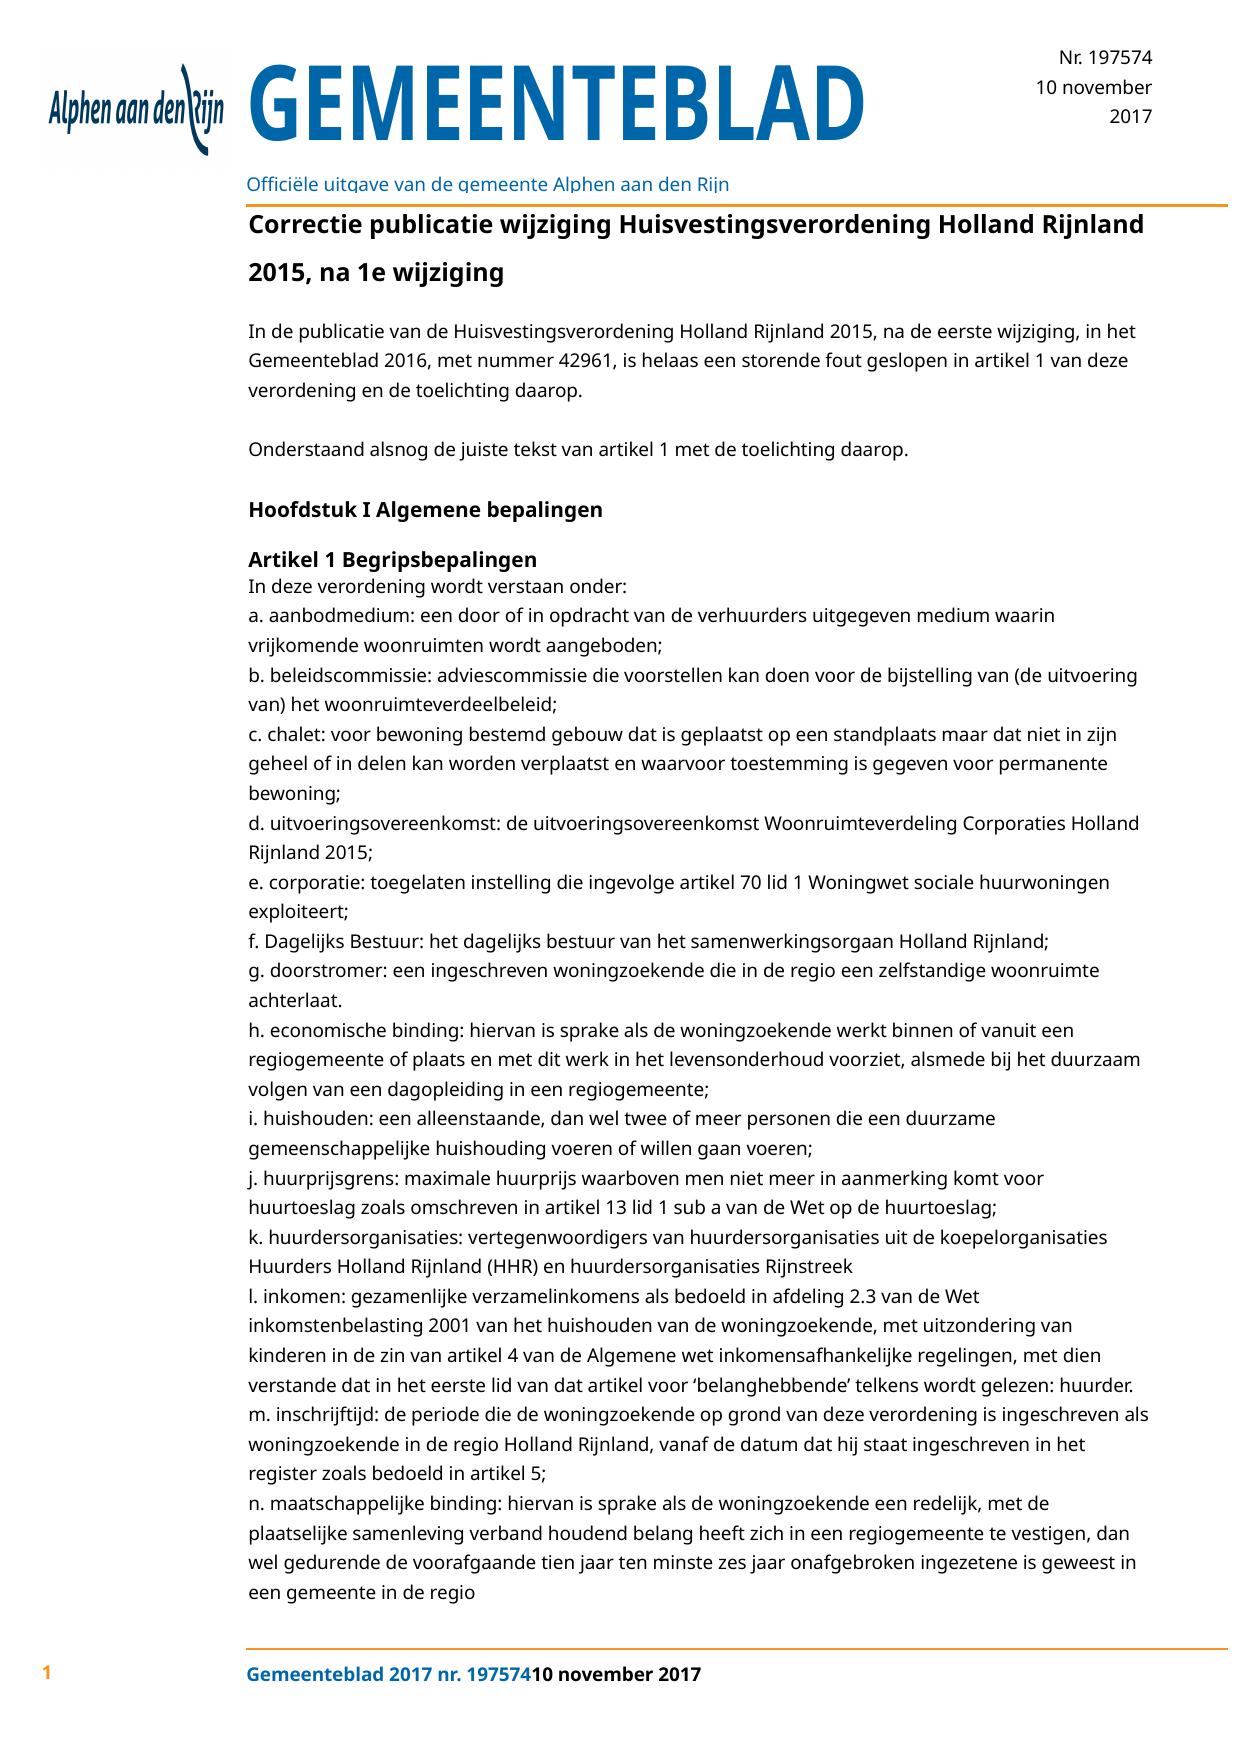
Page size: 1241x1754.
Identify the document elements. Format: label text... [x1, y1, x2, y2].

text b. beleidscommissie: adviescommissie die voorstellen kan doen voor de bijstelling van (de uitvoering van) het woonruimteverdeelbeleid; [248, 662, 1152, 717]
text j. huurprijsgrens: maximale huurprijs waarboven men niet meer in aanmerking komt voor huurtoeslag zoals omschreven in artikel 13 lid 1 sub a van de Wet op de huurtoeslag; [248, 1165, 1152, 1220]
text d. uitvoeringsovereenkomst: de uitvoeringsovereenkomst Woonruimteverdeling Corporaties Holland Rijnland 2015; [248, 810, 1152, 865]
text f. Dagelijks Bestuur: het dagelijks bestuur van het samenwerkingsorgaan Holland Rijnland; [248, 928, 1152, 954]
text a. aanbodmedium: een door of in opdracht van de verhuurders uitgegeven medium waarin vrijkomende woonruimten wordt aangeboden; [248, 603, 1152, 658]
text i. huishouden: een alleenstaande, dan wel twee of meer personen die een duurzame gemeenschappelijke huishouding voeren of willen gaan voeren; [248, 1106, 1152, 1161]
picture [41, 47, 231, 172]
text c. chalet: voor bewoning bestemd gebouw dat is geplaatst op een standplaats maar dat niet in zijn geheel of in delen kan worden verplaatst en waarvoor toestemming is gegeven voor permanente bewoning; [248, 721, 1152, 806]
text h. economische binding: hiervan is sprake als de woningzoekende werkt binnen of vanuit een regiogemeente of plaats en met dit werk in het levensonderhoud voorziet, alsmede bij het duurzaam volgen van een dagopleiding in een regiogemeente; [248, 1017, 1152, 1102]
text m. inschrijftijd: de periode die de woningzoekende op grond van deze verordening is ingeschreven als woningzoekende in de regio Holland Rijnland, vanaf de datum dat hij staat ingeschreven in het register zoals bedoeld in artikel 5; [248, 1401, 1152, 1486]
text g. doorstromer: een ingeschreven woningzoekende die in de regio een zelfstandige woonruimte achterlaat. [248, 958, 1152, 1013]
text Correctie publicatie wijziging Huisvestingsverordening Holland Rijnland 2015, na 1e wijziging [248, 207, 1152, 288]
text In deze verordening wordt verstaan onder: [248, 573, 1152, 599]
text l. inkomen: gezamenlijke verzamelinkomens als bedoeld in afdeling 2.3 van de Wet inkomstenbelasting 2001 van het huishouden van de woningzoekende, met uitzondering van kinderen in de zin van artikel 4 van de Algemene wet inkomensafhankelijke regelingen, met dien verstande dat in het eerste lid van dat artikel voor ‘belanghebbende’ telkens wordt gelezen: huurder. [248, 1283, 1152, 1398]
text k. huurdersorganisaties: vertegenwoordigers van huurdersorganisaties uit de koepelorganisaties Huurders Holland Rijnland (HHR) en huurdersorganisaties Rijnstreek [248, 1224, 1152, 1279]
text e. corporatie: toegelaten instelling die ingevolge artikel 70 lid 1 Woningwet sociale huurwoningen exploiteert; [248, 869, 1152, 924]
text n. maatschappelijke binding: hiervan is sprake als de woningzoekende een redelijk, met de plaatselijke samenleving verband houdend belang heeft zich in een regiogemeente te vestigen, dan wel gedurende de voorafgaande tien jaar ten minste zes jaar onafgebroken ingezetene is geweest in een gemeente in de regio [248, 1490, 1152, 1605]
text Onderstaand alsnog de juiste tekst van artikel 1 met de toelichting daarop. [248, 436, 1152, 462]
text In de publicatie van de Huisvestingsverordening Holland Rijnland 2015, na de eerste wijziging, in het Gemeenteblad 2016, met nummer 42961, is helaas een storende fout geslopen in artikel 1 van deze verordening en de toelichting daarop. [248, 318, 1152, 403]
text Artikel 1 Begripsbepalingen [248, 545, 1152, 573]
text Hoofdstuk I Algemene bepalingen [248, 495, 1152, 524]
